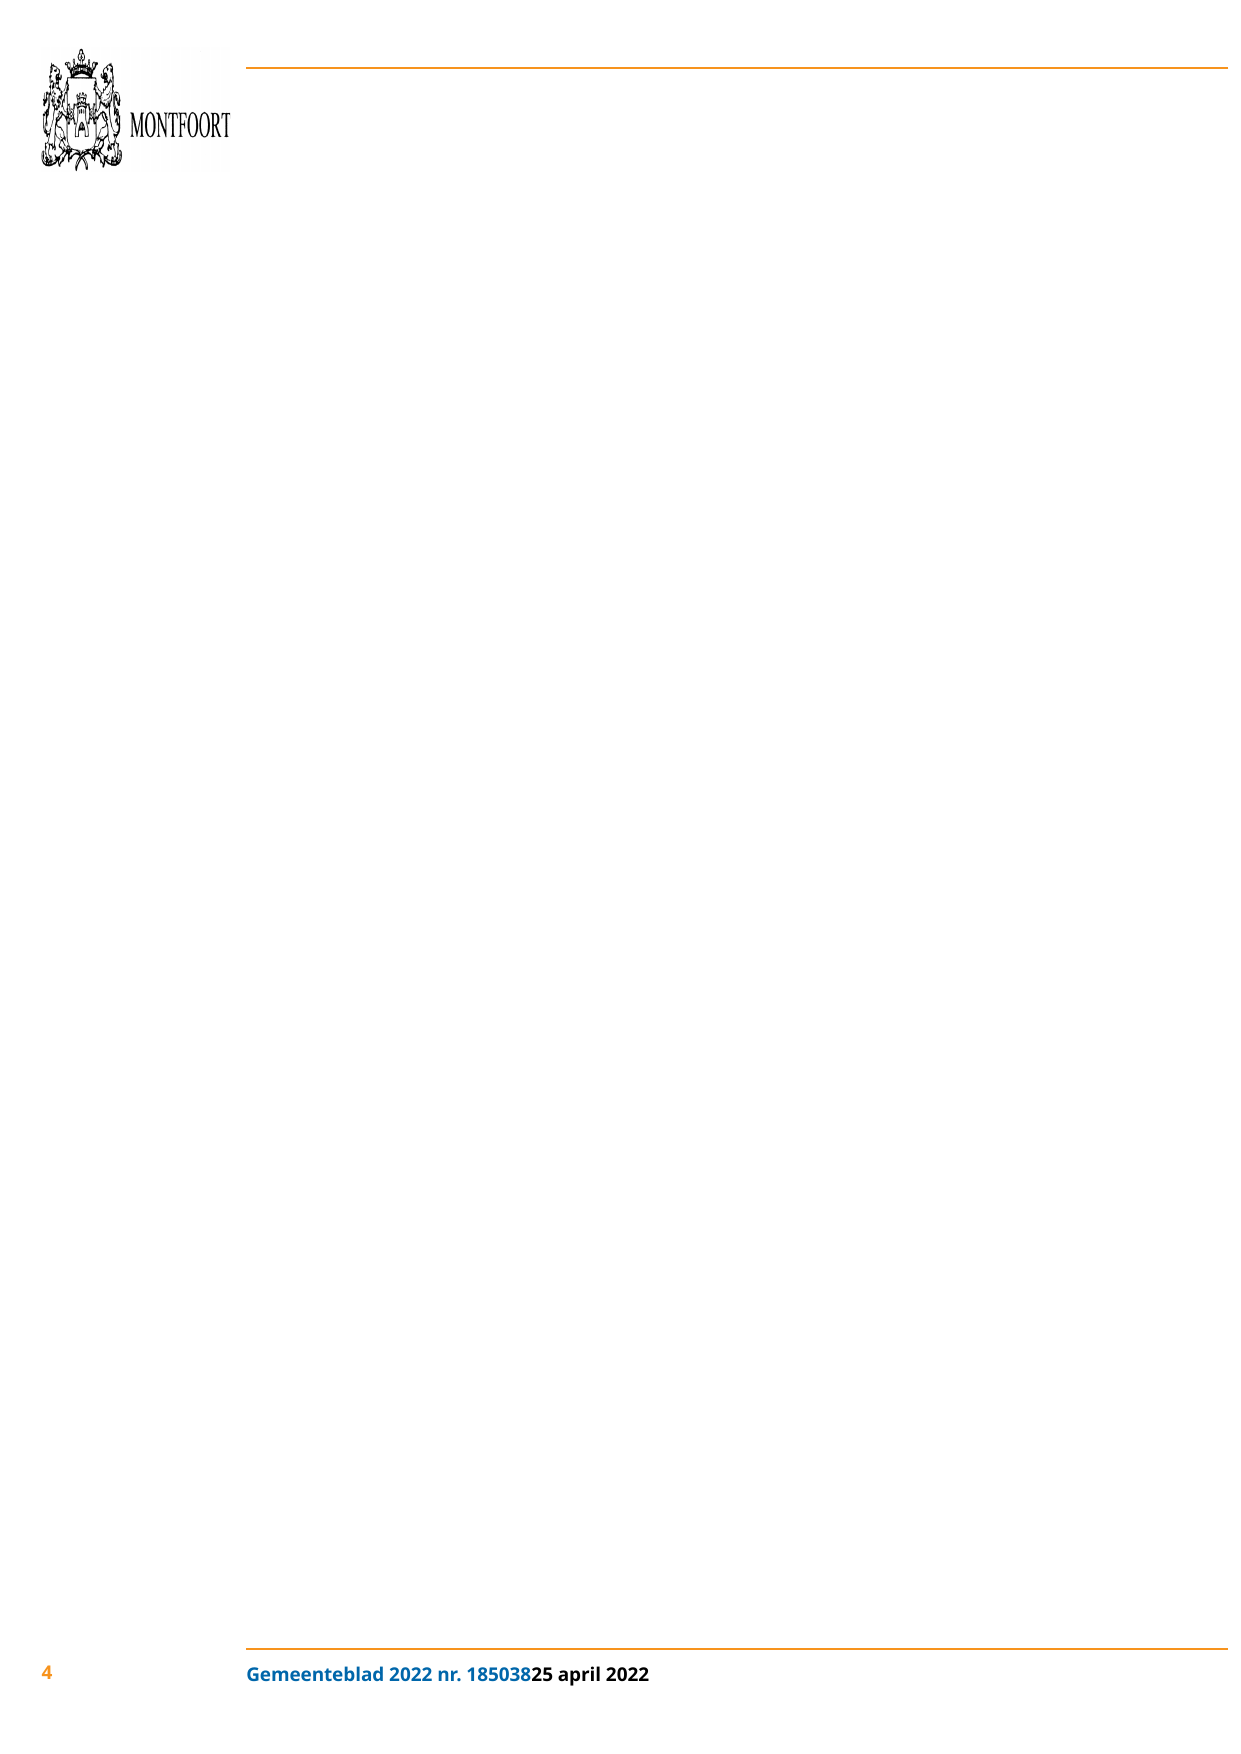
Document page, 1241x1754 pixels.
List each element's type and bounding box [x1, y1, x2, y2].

picture [41, 47, 231, 172]
